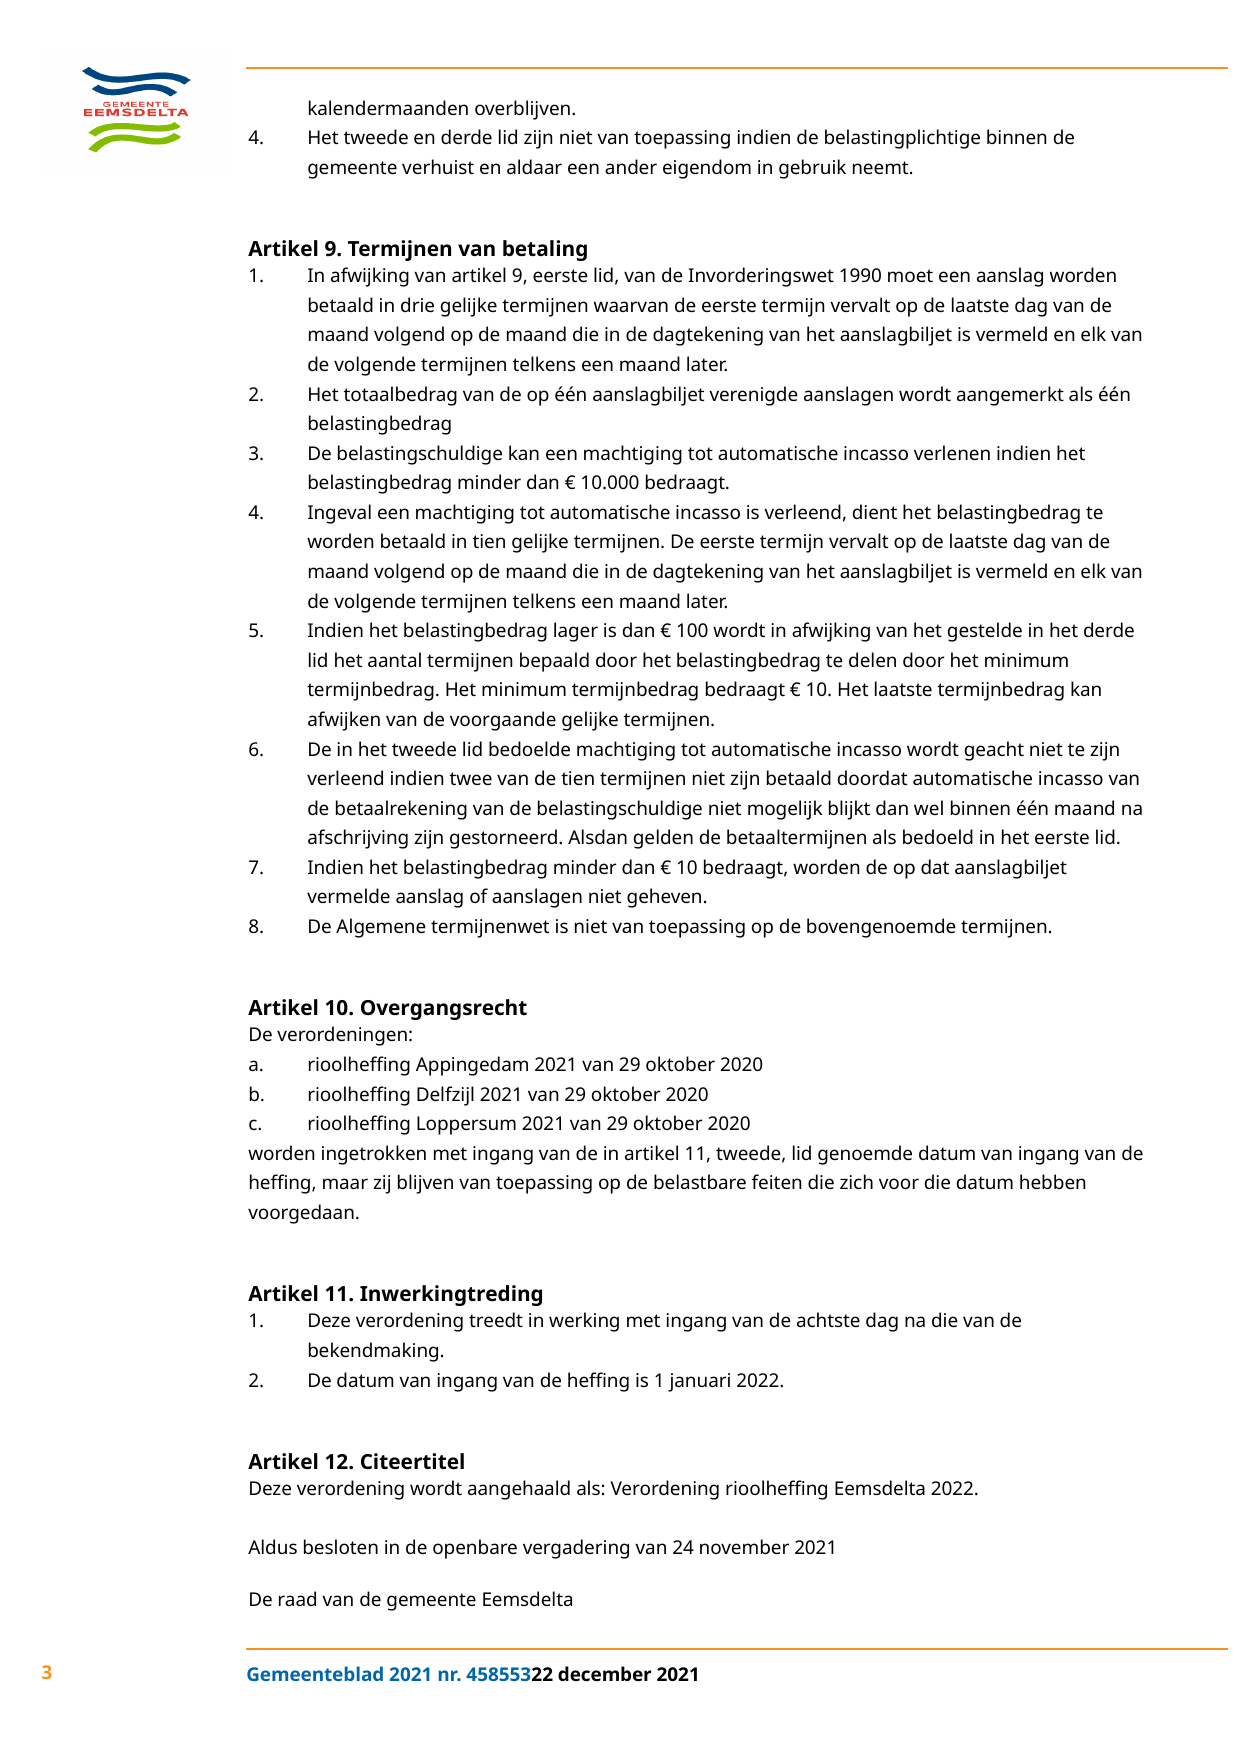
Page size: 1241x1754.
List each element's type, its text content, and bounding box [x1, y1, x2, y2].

list De datum van ingang van de heffing is 1 januari 2022. [248, 1367, 1152, 1392]
picture [41, 47, 231, 172]
list Het tweede en derde lid zijn niet van toepassing indien de belastingplichtige binnen de gemeente verhuist en aldaar een ander eigendom in gebruik neemt. [248, 124, 1152, 180]
list Het totaalbedrag van de op één aanslagbiljet verenigde aanslagen wordt aangemerkt als één belastingbedrag [248, 381, 1152, 436]
list De Algemene termijnenwet is niet van toepassing op de bovengenoemde termijnen. [248, 913, 1152, 939]
list In afwijking van artikel 9, eerste lid, van de Invorderingswet 1990 moet een aanslag worden betaald in drie gelijke termijnen waarvan de eerste termijn vervalt op de laatste dag van de maand volgend op de maand die in de dagtekening van het aanslagbiljet is vermeld en elk van de volgende termijnen telkens een maand later. [248, 262, 1152, 377]
list kalendermaanden overblijven. [248, 95, 1152, 121]
list rioolheffing Delfzijl 2021 van 29 oktober 2020 [248, 1081, 1152, 1107]
list Indien het belastingbedrag minder dan € 10 bedraagt, worden de op dat aanslagbiljet vermelde aanslag of aanslagen niet geheven. [248, 854, 1152, 909]
list De in het tweede lid bedoelde machtiging tot automatische incasso wordt geacht niet te zijn verleend indien twee van de tien termijnen niet zijn betaald doordat automatische incasso van de betaalrekening van de belastingschuldige niet mogelijk blijkt dan wel binnen één maand na afschrijving zijn gestorneerd. Alsdan gelden de betaaltermijnen als bedoeld in het eerste lid. [248, 736, 1152, 850]
list Indien het belastingbedrag lager is dan € 100 wordt in afwijking van het gestelde in het derde lid het aantal termijnen bepaald door het belastingbedrag te delen door het minimum termijnbedrag. Het minimum termijnbedrag bedraagt € 10. Het laatste termijnbedrag kan afwijken van de voorgaande gelijke termijnen. [248, 617, 1152, 732]
text worden ingetrokken met ingang van de in artikel 11, tweede, lid genoemde datum van ingang van de heffing, maar zij blijven van toepassing op de belastbare feiten die zich voor die datum hebben voorgedaan. [248, 1140, 1152, 1225]
text Artikel 12. Citeertitel [248, 1447, 1152, 1475]
list rioolheffing Appingedam 2021 van 29 oktober 2020 [248, 1051, 1152, 1077]
list Deze verordening treedt in werking met ingang van de achtste dag na die van de bekendmaking. [248, 1308, 1152, 1363]
text Aldus besloten in de openbare vergadering van 24 november 2021 [248, 1534, 1152, 1560]
text De raad van de gemeente Eemsdelta [248, 1586, 1152, 1612]
text Artikel 9. Termijnen van betaling [248, 234, 1152, 262]
list De belastingschuldige kan een machtiging tot automatische incasso verlenen indien het belastingbedrag minder dan € 10.000 bedraagt. [248, 440, 1152, 495]
list rioolheffing Loppersum 2021 van 29 oktober 2020 [248, 1110, 1152, 1136]
text Artikel 10. Overgangsrecht [248, 993, 1152, 1022]
list Ingeval een machtiging tot automatische incasso is verleend, dient het belastingbedrag te worden betaald in tien gelijke termijnen. De eerste termijn vervalt op de laatste dag van de maand volgend op de maand die in de dagtekening van het aanslagbiljet is vermeld en elk van de volgende termijnen telkens een maand later. [248, 499, 1152, 613]
text Deze verordening wordt aangehaald als: Verordening rioolheffing Eemsdelta 2022. [248, 1475, 1152, 1501]
text De verordeningen: [248, 1022, 1152, 1047]
text Artikel 11. Inwerkingtreding [248, 1279, 1152, 1308]
